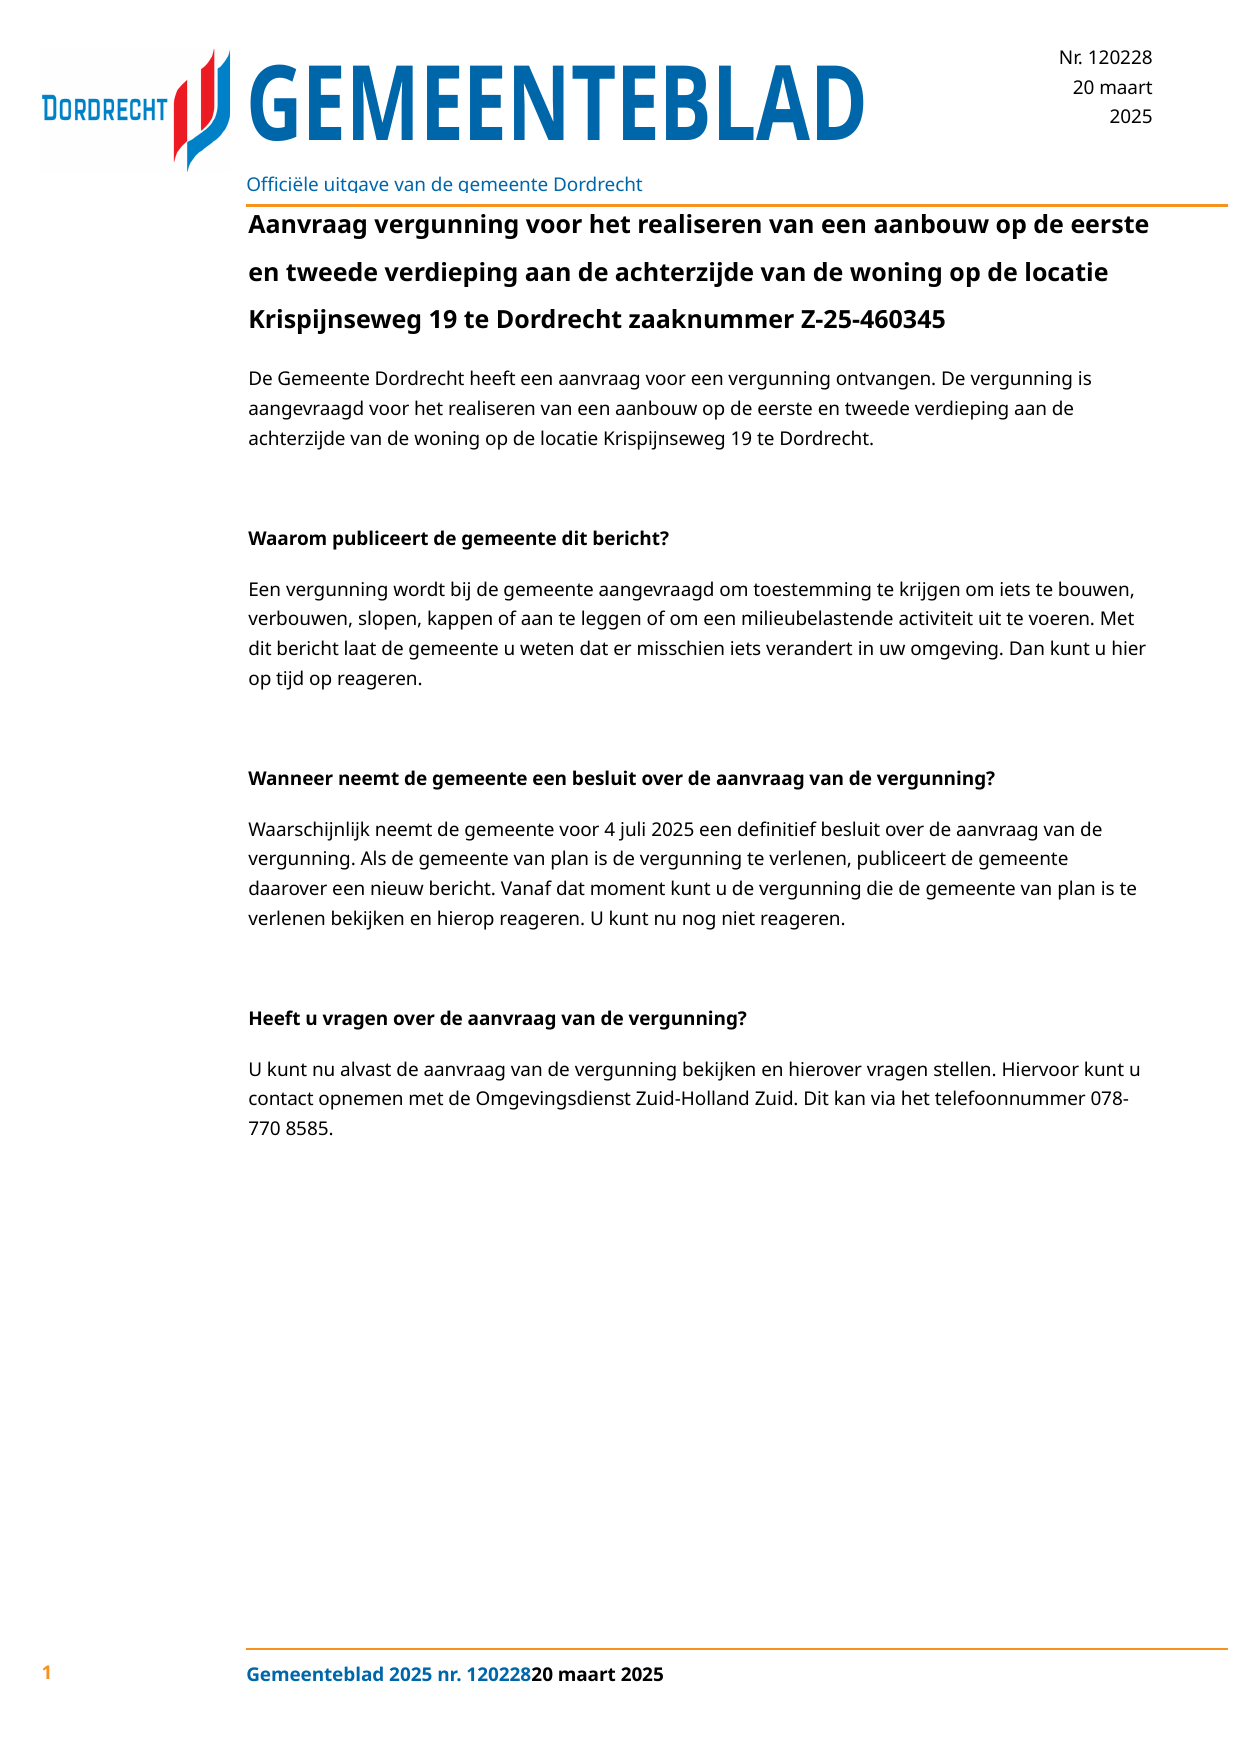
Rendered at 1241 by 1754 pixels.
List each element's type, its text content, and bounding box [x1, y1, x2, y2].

text Waarom publiceert de gemeente dit bericht? [248, 526, 1152, 551]
text Heeft u vragen over de aanvraag van de vergunning? [248, 1006, 1152, 1031]
text De Gemeente Dordrecht heeft een aanvraag voor een vergunning ontvangen. De vergunning is aangevraagd voor het realiseren van een aanbouw op de eerste en tweede verdieping aan de achterzijde van de woning op de locatie Krispijnseweg 19 te Dordrecht. [248, 366, 1152, 450]
text U kunt nu alvast de aanvraag van de vergunning bekijken en hierover vragen stellen. Hiervoor kunt u contact opnemen met de Omgevingsdienst Zuid-Holland Zuid. Dit kan via het telefoonnummer 078-770 8585. [248, 1056, 1152, 1141]
text Waarschijnlijk neemt de gemeente voor 4 juli 2025 een definitief besluit over de aanvraag van de vergunning. Als de gemeente van plan is de vergunning te verlenen, publiceert de gemeente daarover een nieuw bericht. Vanaf dat moment kunt u de vergunning die de gemeente van plan is te verlenen bekijken en hierop reageren. U kunt nu nog niet reageren. [248, 816, 1152, 930]
text Een vergunning wordt bij de gemeente aangevraagd om toestemming te krijgen om iets te bouwen, verbouwen, slopen, kappen of aan te leggen of om een milieubelastende activiteit uit te voeren. Met dit bericht laat de gemeente u weten dat er misschien iets verandert in uw omgeving. Dan kunt u hier op tijd op reageren. [248, 576, 1152, 690]
picture [41, 47, 231, 172]
text Wanneer neemt de gemeente een besluit over de aanvraag van de vergunning? [248, 766, 1152, 791]
text Aanvraag vergunning voor het realiseren van een aanbouw op de eerste en tweede verdieping aan de achterzijde van de woning op de locatie Krispijnseweg 19 te Dordrecht zaaknummer Z-25-460345 [248, 207, 1152, 336]
